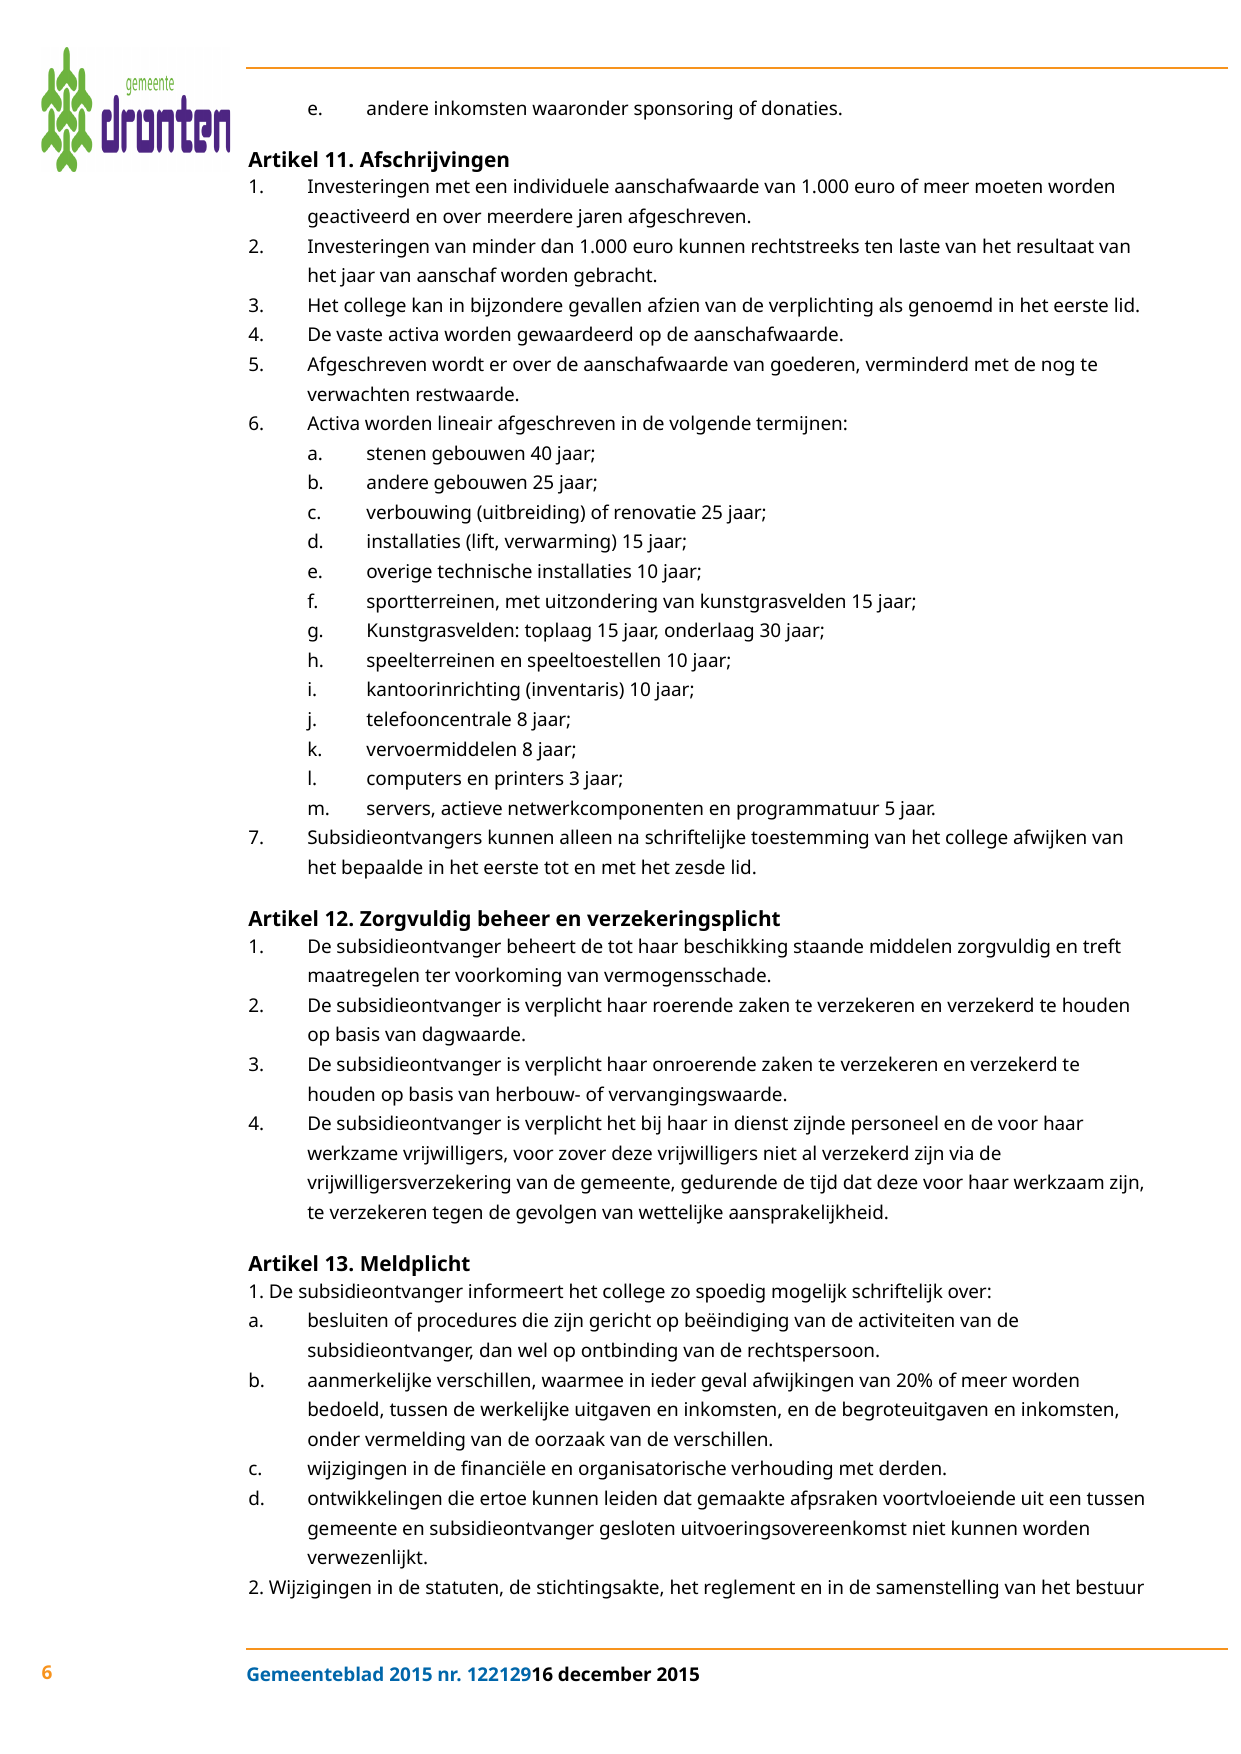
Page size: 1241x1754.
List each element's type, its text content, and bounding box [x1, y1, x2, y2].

list Het college kan in bijzondere gevallen afzien van de verplichting als genoemd in het eerste lid. [248, 292, 1152, 318]
list vervoermiddelen 8 jaar; [307, 736, 1152, 761]
list andere inkomsten waaronder sponsoring of donaties. [307, 95, 1152, 121]
list speelterreinen en speeltoestellen 10 jaar; [307, 647, 1152, 673]
list aanmerkelijke verschillen, waarmee in ieder geval afwijkingen van 20% of meer worden bedoeld, tussen de werkelijke uitgaven en inkomsten, en de begroteuitgaven en inkomsten, onder vermelding van de oorzaak van de verschillen. [248, 1367, 1152, 1452]
list sportterreinen, met uitzondering van kunstgrasvelden 15 jaar; [307, 588, 1152, 613]
list De subsidieontvanger is verplicht het bij haar in dienst zijnde personeel en de voor haar werkzame vrijwilligers, voor zover deze vrijwilligers niet al verzekerd zijn via de vrijwilligersverzekering van de gemeente, gedurende de tijd dat deze voor haar werkzaam zijn, te verzekeren tegen de gevolgen van wettelijke aansprakelijkheid. [248, 1110, 1152, 1225]
list De vaste activa worden gewaardeerd op de aanschafwaarde. [248, 322, 1152, 347]
list Investeringen met een individuele aanschafwaarde van 1.000 euro of meer moeten worden geactiveerd en over meerdere jaren afgeschreven. [248, 174, 1152, 229]
list De subsidieontvanger is verplicht haar onroerende zaken te verzekeren en verzekerd te houden op basis van herbouw- of vervangingswaarde. [248, 1051, 1152, 1107]
list Activa worden lineair afgeschreven in de volgende termijnen: [248, 410, 1152, 436]
list De subsidieontvanger is verplicht haar roerende zaken te verzekeren en verzekerd te houden op basis van dagwaarde. [248, 992, 1152, 1047]
list installaties (lift, verwarming) 15 jaar; [307, 529, 1152, 554]
text Artikel 12. Zorgvuldig beheer en verzekeringsplicht [248, 904, 1152, 933]
text 2. Wijzigingen in de statuten, de stichtingsakte, het reglement en in de samenstelling van het bestuur [248, 1574, 1152, 1599]
list overige technische installaties 10 jaar; [307, 558, 1152, 584]
list Investeringen van minder dan 1.000 euro kunnen rechtstreeks ten laste van het resultaat van het jaar van aanschaf worden gebracht. [248, 233, 1152, 288]
list wijzigingen in de financiële en organisatorische verhouding met derden. [248, 1456, 1152, 1481]
list Afgeschreven wordt er over de aanschafwaarde van goederen, verminderd met de nog te verwachten restwaarde. [248, 351, 1152, 406]
picture [41, 47, 231, 172]
list De subsidieontvanger beheert de tot haar beschikking staande middelen zorgvuldig en treft maatregelen ter voorkoming van vermogensschade. [248, 933, 1152, 988]
list besluiten of procedures die zijn gericht op beëindiging van de activiteiten van de subsidieontvanger, dan wel op ontbinding van de rechtspersoon. [248, 1308, 1152, 1363]
list Kunstgrasvelden: toplaag 15 jaar, onderlaag 30 jaar; [307, 617, 1152, 643]
text Artikel 13. Meldplicht [248, 1249, 1152, 1278]
list stenen gebouwen 40 jaar; [307, 440, 1152, 466]
text Artikel 11. Afschrijvingen [248, 145, 1152, 174]
list ontwikkelingen die ertoe kunnen leiden dat gemaakte afpsraken voortvloeiende uit een tussen gemeente en subsidieontvanger gesloten uitvoeringsovereenkomst niet kunnen worden verwezenlijkt. [248, 1485, 1152, 1570]
list kantoorinrichting (inventaris) 10 jaar; [307, 677, 1152, 702]
list verbouwing (uitbreiding) of renovatie 25 jaar; [307, 499, 1152, 525]
text 1. De subsidieontvanger informeert het college zo spoedig mogelijk schriftelijk over: [248, 1278, 1152, 1304]
list andere gebouwen 25 jaar; [307, 469, 1152, 495]
list Subsidieontvangers kunnen alleen na schriftelijke toestemming van het college afwijken van het bepaalde in het eerste tot en met het zesde lid. [248, 824, 1152, 880]
list telefooncentrale 8 jaar; [307, 706, 1152, 732]
list computers en printers 3 jaar; [307, 765, 1152, 791]
list servers, actieve netwerkcomponenten en programmatuur 5 jaar. [307, 795, 1152, 821]
